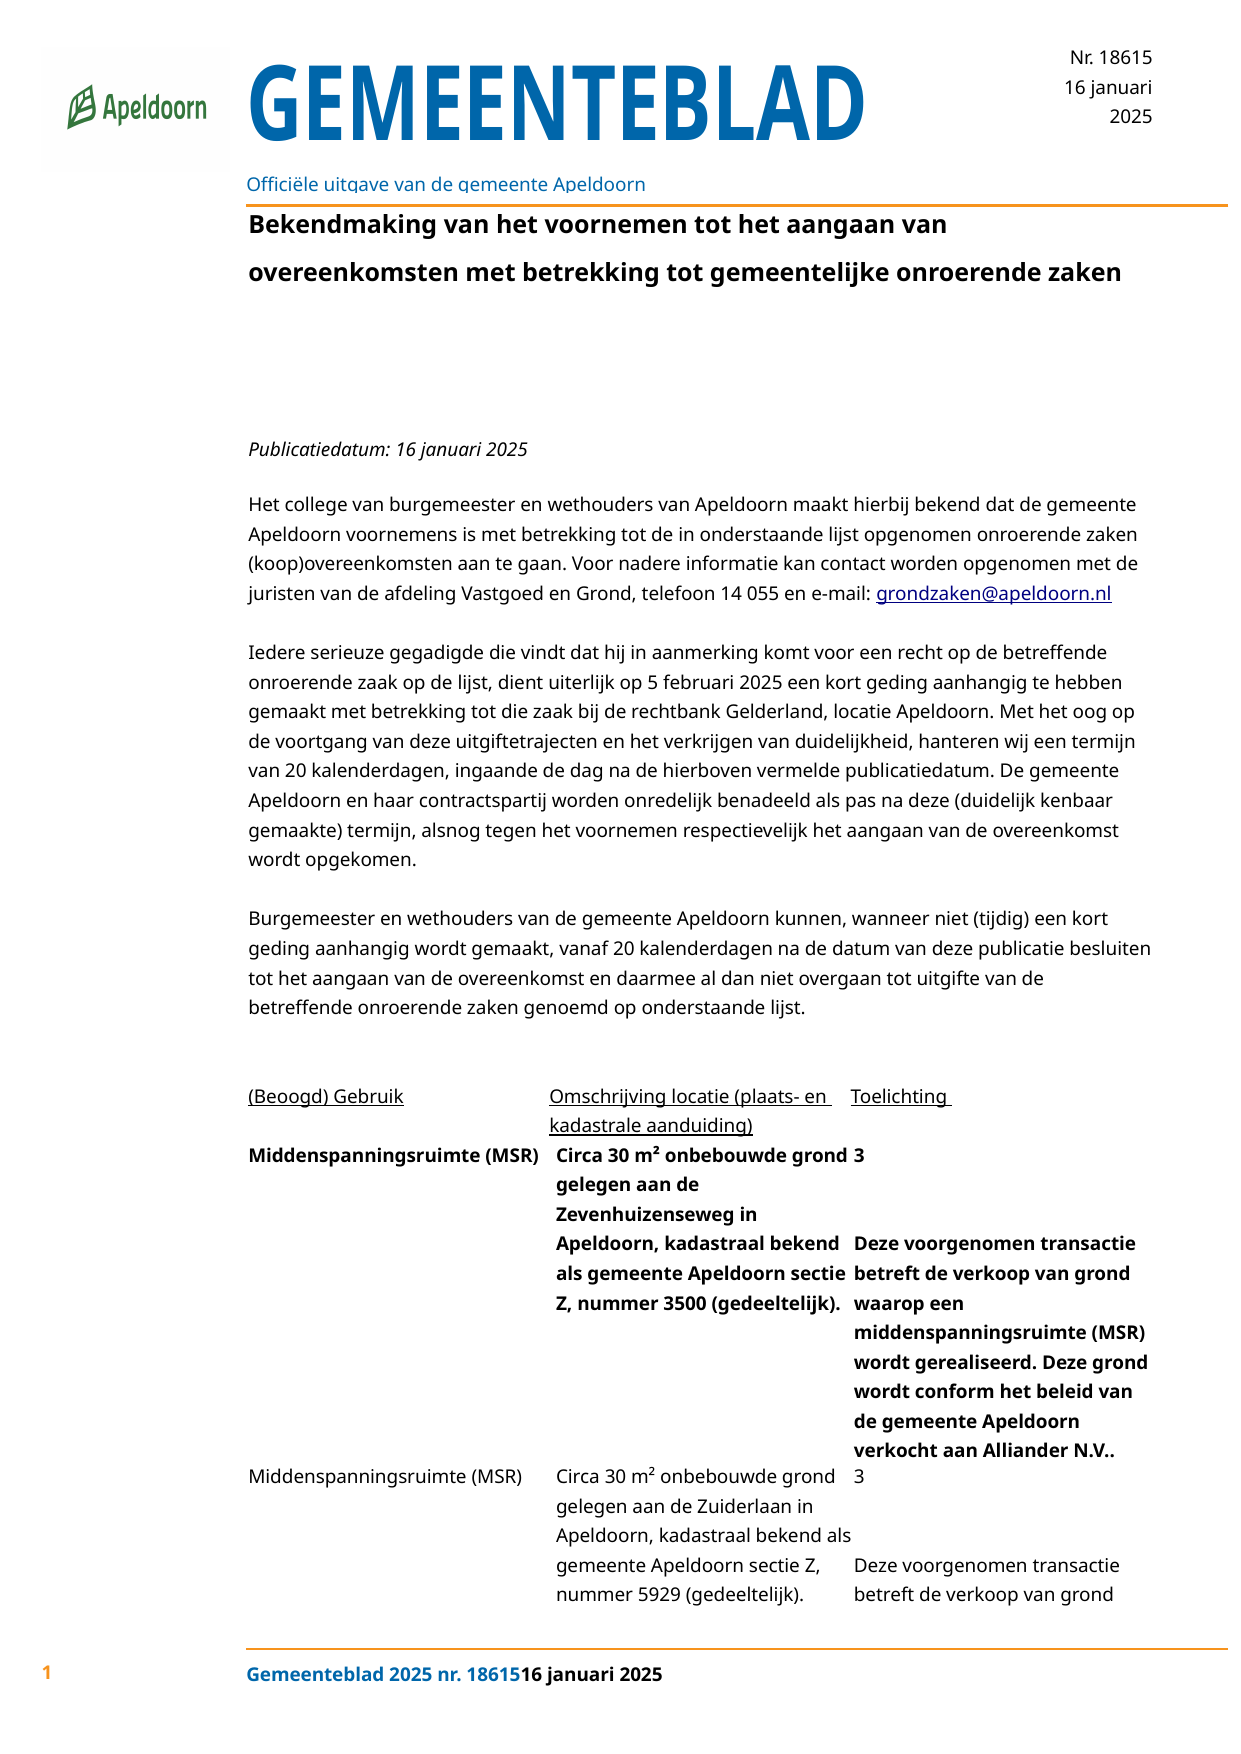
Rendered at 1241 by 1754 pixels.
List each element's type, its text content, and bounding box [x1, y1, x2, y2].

table_header 3 Deze voorgenomen transactie betreft de verkoop van grond waarop een middenspanningsruimte (MSR) wordt gerealiseerd. Deze grond wordt conform het beleid van de gemeente Apeldoorn verkocht aan Alliander N.V.. [854, 1142, 1152, 1463]
table_cell Middenspanningsruimte (MSR) [248, 1463, 556, 1607]
table_header Middenspanningsruimte (MSR) [248, 1142, 556, 1463]
text Burgemeester en wethouders van de gemeente Apeldoorn kunnen, wanneer niet (tijdig) een kort geding aanhangig wordt gemaakt, vanaf 20 kalenderdagen na de datum van deze publicatie besluiten tot het aangaan van de overeenkomst en daarmee al dan niet overgaan tot uitgifte van de betreffende onroerende zaken genoemd op onderstaande lijst. [248, 906, 1152, 1020]
table_header Omschrijving locatie (plaats- en kadastrale aanduiding) [549, 1083, 850, 1138]
table_header (Beoogd) Gebruik [248, 1083, 549, 1138]
table_cell 3 Deze voorgenomen transactie betreft de verkoop van grond [854, 1463, 1152, 1607]
picture [41, 47, 231, 172]
table_cell Circa 30 m² onbebouwde grond gelegen aan de Zuiderlaan in Apeldoorn, kadastraal bekend als gemeente Apeldoorn sectie Z, nummer 5929 (gedeeltelijk). [556, 1463, 854, 1607]
table_header Circa 30 m² onbebouwde grond gelegen aan de Zevenhuizenseweg in Apeldoorn, kadastraal bekend als gemeente Apeldoorn sectie Z, nummer 3500 (gedeeltelijk). [556, 1142, 854, 1463]
text Bekendmaking van het voornemen tot het aangaan van overeenkomsten met betrekking tot gemeentelijke onroerende zaken [248, 207, 1152, 288]
text Publicatiedatum: 16 januari 2025 [248, 436, 1152, 462]
text Het college van burgemeester en wethouders van Apeldoorn maakt hierbij bekend dat de gemeente Apeldoorn voornemens is met betrekking tot de in onderstaande lijst opgenomen onroerende zaken (koop)overeenkomsten aan te gaan. Voor nadere informatie kan contact worden opgenomen met de juristen van de afdeling Vastgoed en Grond, telefoon 14 055 en e-mail: grondzaken@apeldoorn.nl [248, 491, 1152, 606]
table_header Toelichting [850, 1083, 1152, 1138]
text Iedere serieuze gegadigde die vindt dat hij in aanmerking komt voor een recht op de betreffende onroerende zaak op de lijst, dient uiterlijk op 5 februari 2025 een kort geding aanhangig te hebben gemaakt met betrekking tot die zaak bij de rechtbank Gelderland, locatie Apeldoorn. Met het oog op de voortgang van deze uitgiftetrajecten en het verkrijgen van duidelijkheid, hanteren wij een termijn van 20 kalenderdagen, ingaande de dag na de hierboven vermelde publicatiedatum. De gemeente Apeldoorn en haar contractspartij worden onredelijk benadeeld als pas na deze (duidelijk kenbaar gemaakte) termijn, alsnog tegen het voornemen respectievelijk het aangaan van de overeenkomst wordt opgekomen. [248, 639, 1152, 872]
